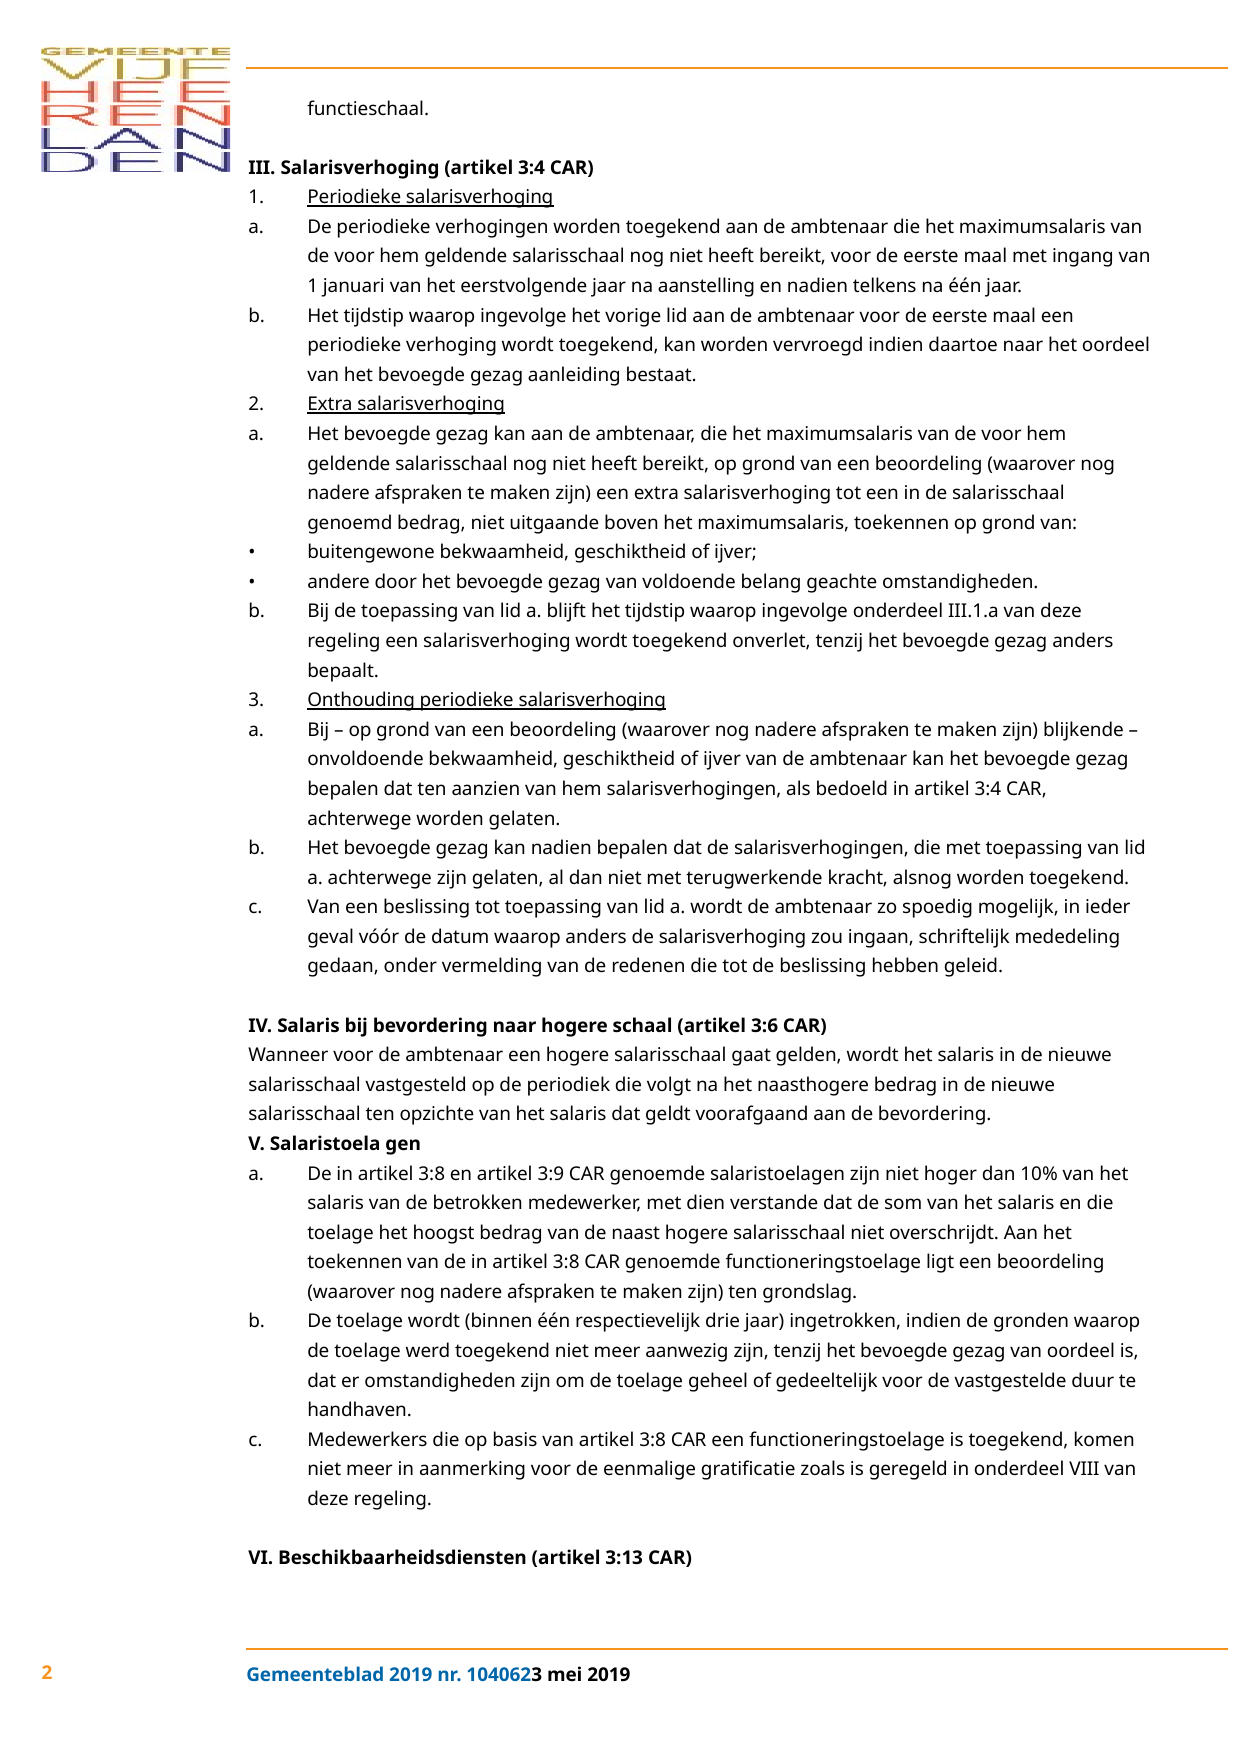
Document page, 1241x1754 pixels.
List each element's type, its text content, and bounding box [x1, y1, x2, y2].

list Het bevoegde gezag kan aan de ambtenaar, die het maximumsalaris van de voor hem geldende salarisschaal nog niet heeft bereikt, op grond van een beoordeling (waarover nog nadere afspraken te maken zijn) een extra salarisverhoging tot een in de salarisschaal genoemd bedrag, niet uitgaande boven het maximumsalaris, toekennen op grond van: [248, 420, 1152, 535]
list Periodieke salarisverhoging [248, 183, 1152, 209]
text Wanneer voor de ambtenaar een hogere salarisschaal gaat gelden, wordt het salaris in de nieuwe salarisschaal vastgesteld op de periodiek die volgt na het naasthogere bedrag in de nieuwe salarisschaal ten opzichte van het salaris dat geldt voorafgaand aan de bevordering. [248, 1041, 1152, 1126]
text IV. Salaris bij bevordering naar hogere schaal (artikel 3:6 CAR) [248, 1012, 1152, 1038]
list Medewerkers die op basis van artikel 3:8 CAR een functioneringstoelage is toegekend, komen niet meer in aanmerking voor de eenmalige gratificatie zoals is geregeld in onderdeel VIII van deze regeling. [248, 1426, 1152, 1511]
text III. Salarisverhoging (artikel 3:4 CAR) [248, 154, 1152, 180]
picture [41, 47, 231, 172]
list Extra salarisverhoging [248, 391, 1152, 416]
text VI. Beschikbaarheidsdiensten (artikel 3:13 CAR) [248, 1544, 1152, 1570]
list De toelage wordt (binnen één respectievelijk drie jaar) ingetrokken, indien de gronden waarop de toelage werd toegekend niet meer aanwezig zijn, tenzij het bevoegde gezag van oordeel is, dat er omstandigheden zijn om de toelage geheel of gedeeltelijk voor de vastgestelde duur te handhaven. [248, 1308, 1152, 1422]
list andere door het bevoegde gezag van voldoende belang geachte omstandigheden. [248, 568, 1152, 594]
list De in artikel 3:8 en artikel 3:9 CAR genoemde salaristoelagen zijn niet hoger dan 10% van het salaris van de betrokken medewerker, met dien verstande dat de som van het salaris en die toelage het hoogst bedrag van de naast hogere salarisschaal niet overschrijdt. Aan het toekennen van de in artikel 3:8 CAR genoemde functioneringstoelage ligt een beoordeling (waarover nog nadere afspraken te maken zijn) ten grondslag. [248, 1160, 1152, 1304]
list Onthouding periodieke salarisverhoging [248, 686, 1152, 712]
list Bij de toepassing van lid a. blijft het tijdstip waarop ingevolge onderdeel III.1.a van deze regeling een salarisverhoging wordt toegekend onverlet, tenzij het bevoegde gezag anders bepaalt. [248, 598, 1152, 683]
list Het bevoegde gezag kan nadien bepalen dat de salarisverhogingen, die met toepassing van lid a. achterwege zijn gelaten, al dan niet met terugwerkende kracht, alsnog worden toegekend. [248, 834, 1152, 890]
text V. Salaristoela gen [248, 1130, 1152, 1156]
list De periodieke verhogingen worden toegekend aan de ambtenaar die het maximumsalaris van de voor hem geldende salarisschaal nog niet heeft bereikt, voor de eerste maal met ingang van 1 januari van het eerstvolgende jaar na aanstelling en nadien telkens na één jaar. [248, 213, 1152, 298]
list Bij – op grond van een beoordeling (waarover nog nadere afspraken te maken zijn) blijkende – onvoldoende bekwaamheid, geschiktheid of ijver van de ambtenaar kan het bevoegde gezag bepalen dat ten aanzien van hem salarisverhogingen, als bedoeld in artikel 3:4 CAR, achterwege worden gelaten. [248, 716, 1152, 831]
list buitengewone bekwaamheid, geschiktheid of ijver; [248, 538, 1152, 564]
list Het tijdstip waarop ingevolge het vorige lid aan de ambtenaar voor de eerste maal een periodieke verhoging wordt toegekend, kan worden vervroegd indien daartoe naar het oordeel van het bevoegde gezag aanleiding bestaat. [248, 302, 1152, 387]
list Van een beslissing tot toepassing van lid a. wordt de ambtenaar zo spoedig mogelijk, in ieder geval vóór de datum waarop anders de salarisverhoging zou ingaan, schriftelijk mededeling gedaan, onder vermelding van de redenen die tot de beslissing hebben geleid. [248, 893, 1152, 978]
list functieschaal. [248, 95, 1152, 121]
